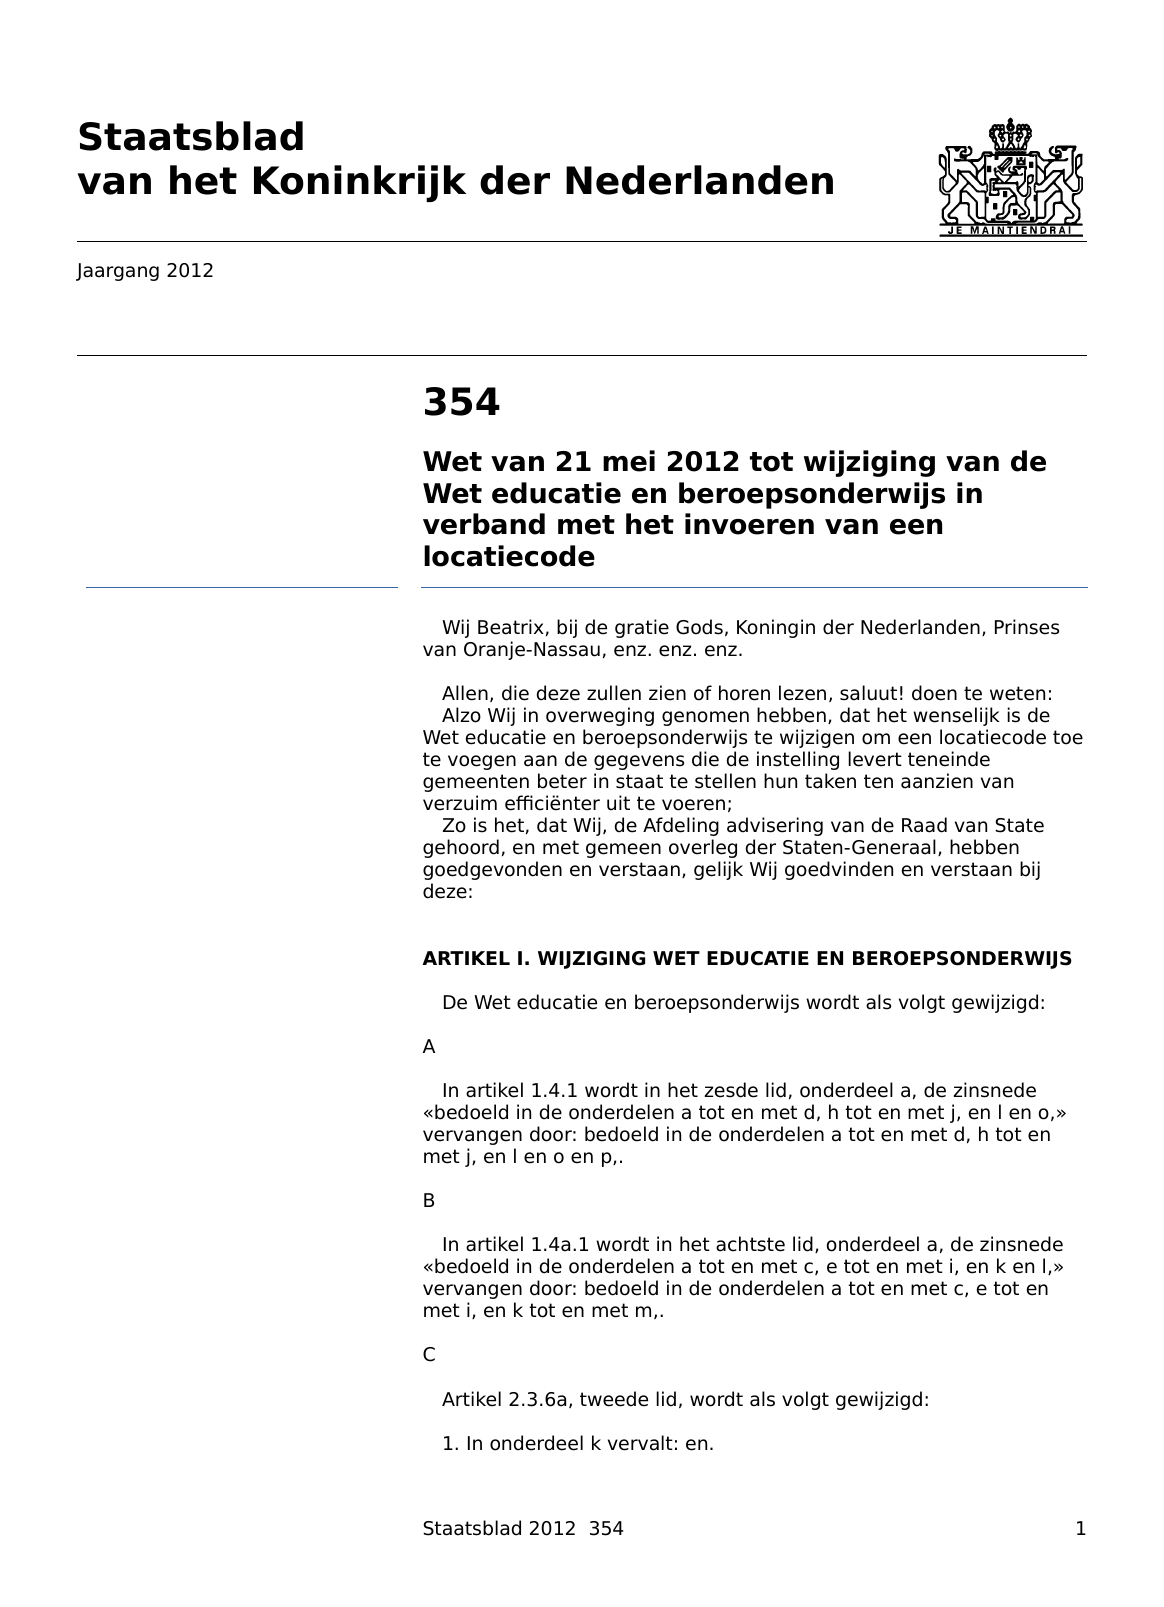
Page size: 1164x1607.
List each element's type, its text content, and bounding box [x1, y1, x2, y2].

text In artikel 1.4a.1 wordt in het achtste lid, onderdeel a, de zinsnede «bedoeld in de onderdelen a tot en met c, e tot en met i, en k en l,» vervangen door: bedoeld in de onderdelen a tot en met c, e tot en met i, en k tot en met m,. [422, 1234, 1087, 1322]
table_cell Jaargang 2012 [77, 242, 1087, 355]
text De Wet educatie en beroepsonderwijs wordt als volgt gewijzigd: [422, 992, 1087, 1014]
text Alzo Wij in overweging genomen hebben, dat het wenselijk is de Wet educatie en beroepsonderwijs te wijzigen om een locatiecode toe te voegen aan de gegevens die de instelling levert teneinde gemeenten beter in staat te stellen hun taken ten aanzien van verzuim efficiënter uit te voeren; [422, 705, 1087, 815]
text Allen, die deze zullen zien of horen lezen, saluut! doen te weten: [422, 683, 1087, 705]
table_header [886, 100, 1087, 241]
subtitle ARTIKEL I. WIJZIGING WET EDUCATIE EN BEROEPSONDERWIJS [422, 947, 1087, 969]
text Wet van 21 mei 2012 tot wijziging van de Wet educatie en beroepsonderwijs in verband met het invoeren van een locatiecode [422, 447, 1087, 573]
text Zo is het, dat Wij, de Afdeling advisering van de Raad van State gehoord, en met gemeen overleg der Staten-Generaal, hebben goedgevonden en verstaan, gelijk Wij goedvinden en verstaan bij deze: [422, 815, 1087, 903]
text In artikel 1.4.1 wordt in het zesde lid, onderdeel a, de zinsnede «bedoeld in de onderdelen a tot en met d, h tot en met j, en l en o,» vervangen door: bedoeld in de onderdelen a tot en met d, h tot en met j, en l en o en p,. [422, 1080, 1087, 1168]
text A [422, 1036, 1087, 1058]
picture [936, 115, 1087, 240]
text 1. In onderdeel k vervalt: en. [422, 1433, 1087, 1455]
text B [422, 1190, 1087, 1212]
text Artikel 2.3.6a, tweede lid, wordt als volgt gewijzigd: [422, 1388, 1087, 1411]
text C [422, 1344, 1087, 1366]
text Wij Beatrix, bij de gratie Gods, Koningin der Nederlanden, Prinses van Oranje-Nassau, enz. enz. enz. [422, 617, 1087, 661]
subtitle 354 [422, 381, 1087, 424]
table_header Staatsblad van het Koninkrijk der Nederlanden [77, 100, 886, 241]
